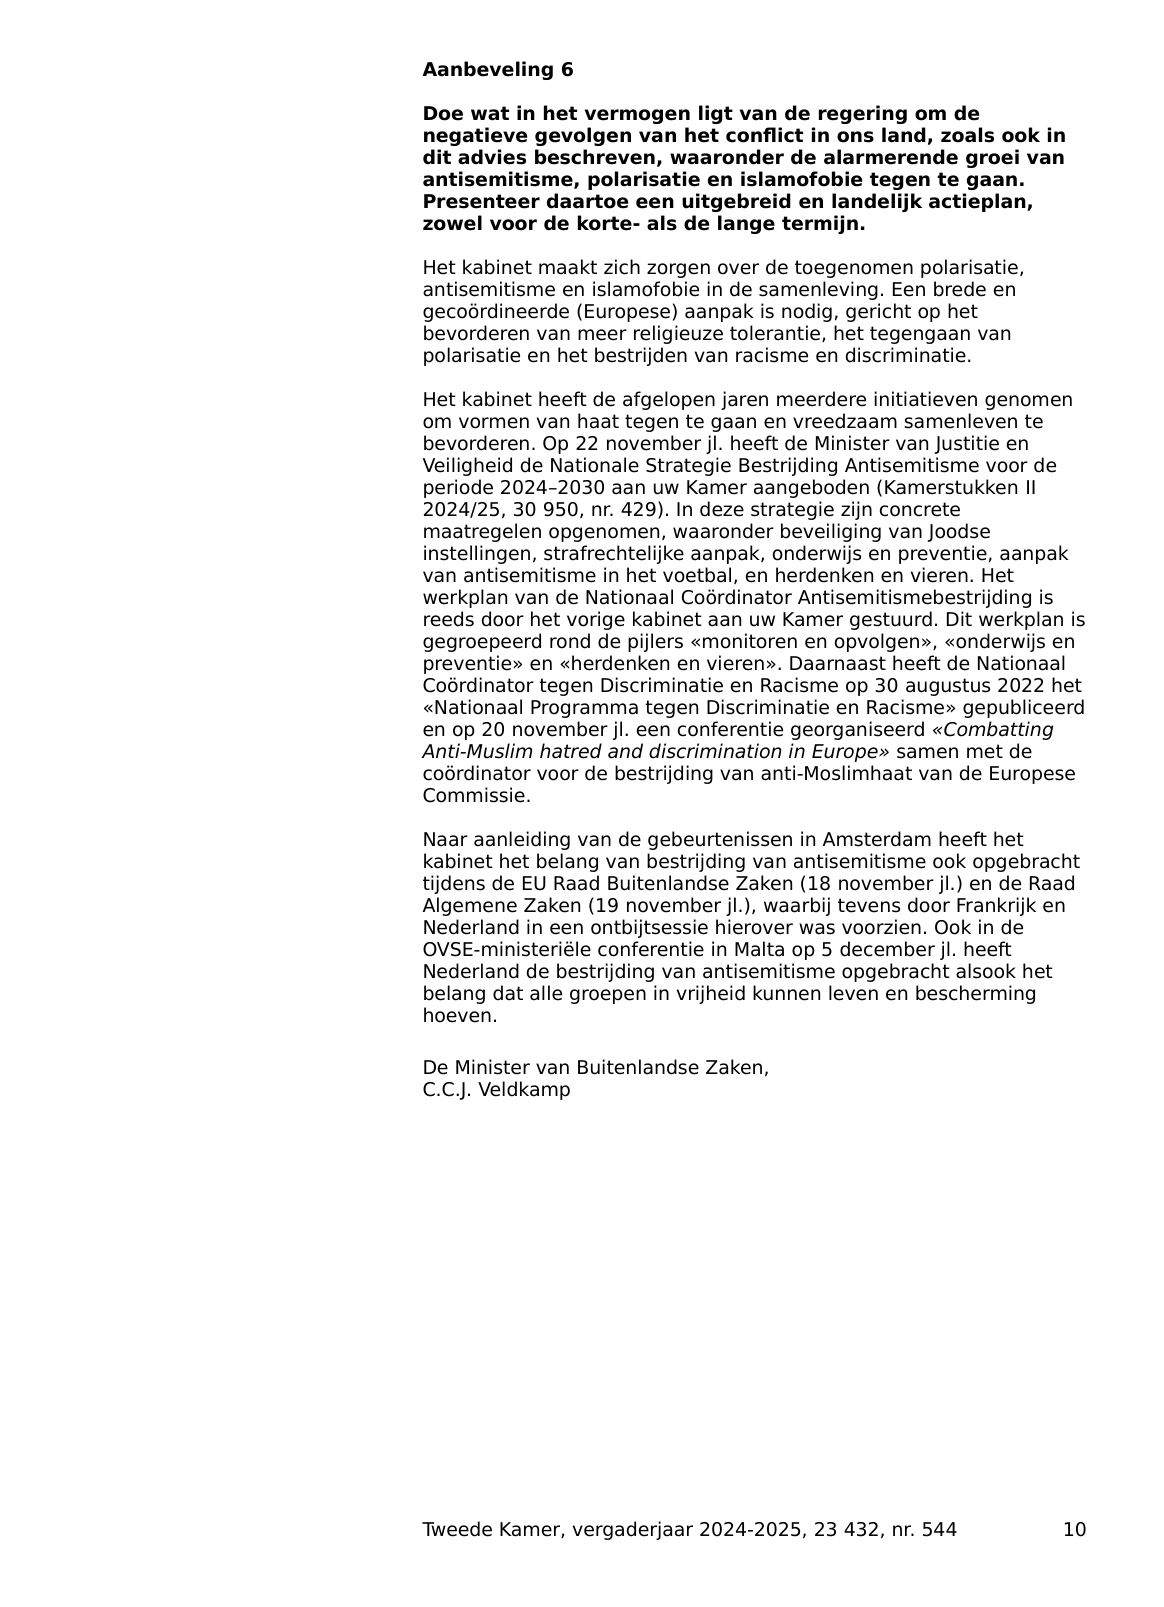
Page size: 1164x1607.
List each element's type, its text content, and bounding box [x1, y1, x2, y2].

text Doe wat in het vermogen ligt van de regering om de negatieve gevolgen van het conflict in ons land, zoals ook in dit advies beschreven, waaronder de alarmerende groei van antisemitisme, polarisatie en islamofobie tegen te gaan. Presenteer daartoe een uitgebreid en landelijk actieplan, zowel voor de korte- als de lange termijn. [422, 103, 1087, 235]
subtitle Aanbeveling 6 [422, 59, 1087, 81]
text Naar aanleiding van de gebeurtenissen in Amsterdam heeft het kabinet het belang van bestrijding van antisemitisme ook opgebracht tijdens de EU Raad Buitenlandse Zaken (18 november jl.) en de Raad Algemene Zaken (19 november jl.), waarbij tevens door Frankrijk en Nederland in een ontbijtsessie hierover was voorzien. Ook in de OVSE-ministeriële conferentie in Malta op 5 december jl. heeft Nederland de bestrijding van antisemitisme opgebracht alsook het belang dat alle groepen in vrijheid kunnen leven en bescherming hoeven. [422, 829, 1087, 1027]
text De Minister van Buitenlandse Zaken, C.C.J. Veldkamp [422, 1057, 1087, 1101]
text Het kabinet heeft de afgelopen jaren meerdere initiatieven genomen om vormen van haat tegen te gaan en vreedzaam samenleven te bevorderen. Op 22 november jl. heeft de Minister van Justitie en Veiligheid de Nationale Strategie Bestrijding Antisemitisme voor de periode 2024–2030 aan uw Kamer aangeboden (Kamerstukken II 2024/25, 30 950, nr. 429). In deze strategie zijn concrete maatregelen opgenomen, waaronder beveiliging van Joodse instellingen, strafrechtelijke aanpak, onderwijs en preventie, aanpak van antisemitisme in het voetbal, en herdenken en vieren. Het werkplan van de Nationaal Coördinator Antisemitismebestrijding is reeds door het vorige kabinet aan uw Kamer gestuurd. Dit werkplan is gegroepeerd rond de pijlers «monitoren en opvolgen», «onderwijs en preventie» en «herdenken en vieren». Daarnaast heeft de Nationaal Coördinator tegen Discriminatie en Racisme op 30 augustus 2022 het «Nationaal Programma tegen Discriminatie en Racisme» gepubliceerd en op 20 november jl. een conferentie georganiseerd «Combatting Anti-Muslim hatred and discrimination in Europe» samen met de coördinator voor de bestrijding van anti-Moslimhaat van de Europese Commissie. [422, 389, 1087, 807]
text Het kabinet maakt zich zorgen over de toegenomen polarisatie, antisemitisme en islamofobie in de samenleving. Een brede en gecoördineerde (Europese) aanpak is nodig, gericht op het bevorderen van meer religieuze tolerantie, het tegengaan van polarisatie en het bestrijden van racisme en discriminatie. [422, 257, 1087, 367]
